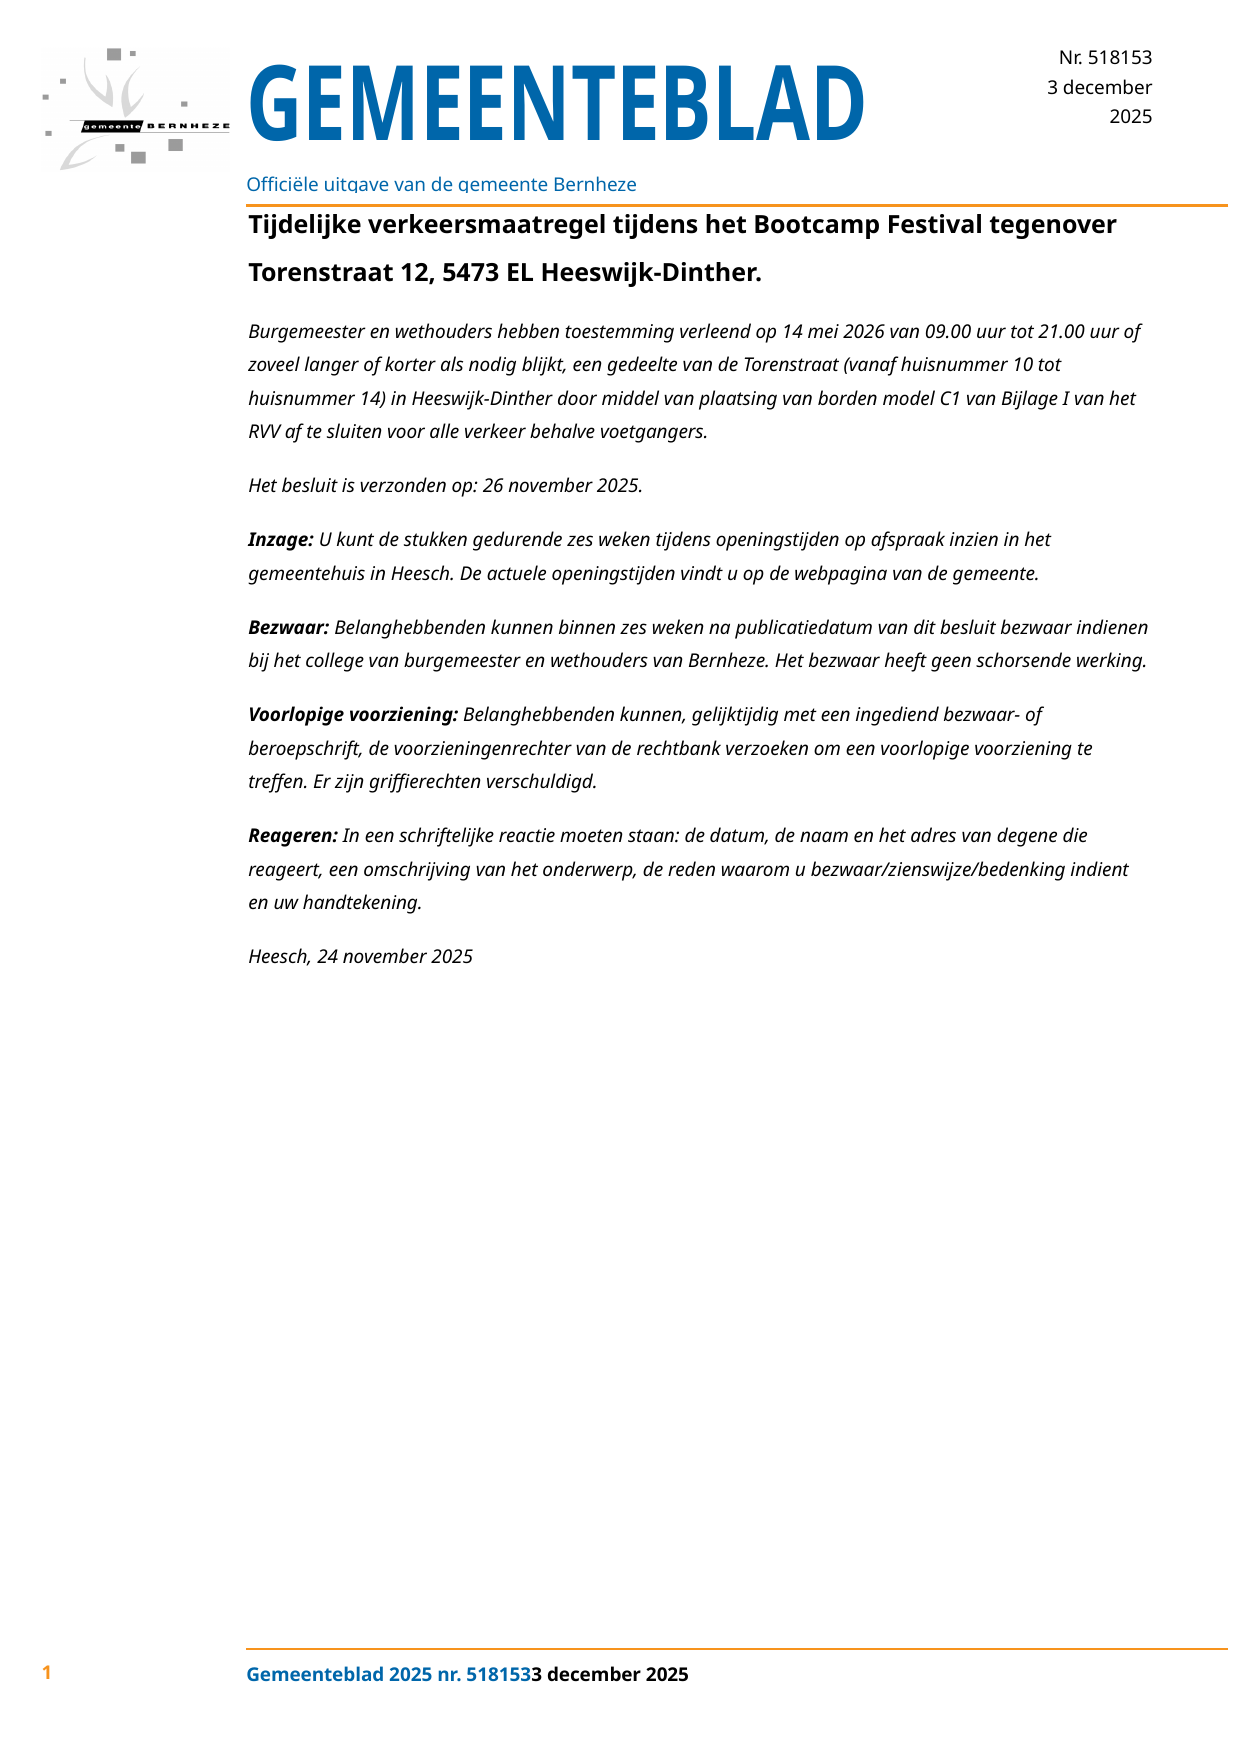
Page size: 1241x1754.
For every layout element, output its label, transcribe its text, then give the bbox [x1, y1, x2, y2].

text Tijdelijke verkeersmaatregel tijdens het Bootcamp Festival tegenover Torenstraat 12, 5473 EL Heeswijk-Dinther. [248, 207, 1152, 288]
text Het besluit is verzonden op: 26 november 2025. [248, 472, 1152, 498]
text Reageren: In een schriftelijke reactie moeten staan: de datum, de naam en het adres van degene die reageert, een omschrijving van het onderwerp, de reden waarom u bezwaar/zienswijze/bedenking indient en uw handtekening. [248, 822, 1152, 915]
picture [41, 47, 231, 172]
text Voorlopige voorziening: Belanghebbenden kunnen, gelijktijdig met een ingediend bezwaar- of beroepschrift, de voorzieningenrechter van de rechtbank verzoeken om een voorlopige voorziening te treffen. Er zijn griffierechten verschuldigd. [248, 701, 1152, 794]
text Burgemeester en wethouders hebben toestemming verleend op 14 mei 2026 van 09.00 uur tot 21.00 uur of zoveel langer of korter als nodig blijkt, een gedeelte van de Torenstraat (vanaf huisnummer 10 tot huisnummer 14) in Heeswijk-Dinther door middel van plaatsing van borden model C1 van Bijlage I van het RVV af te sluiten voor alle verkeer behalve voetgangers. [248, 318, 1152, 444]
text Heesch, 24 november 2025 [248, 943, 1152, 969]
text Inzage: U kunt de stukken gedurende zes weken tijdens openingstijden op afspraak inzien in het gemeentehuis in Heesch. De actuele openingstijden vindt u op de webpagina van de gemeente. [248, 526, 1152, 586]
text Bezwaar: Belanghebbenden kunnen binnen zes weken na publicatiedatum van dit besluit bezwaar indienen bij het college van burgemeester en wethouders van Bernheze. Het bezwaar heeft geen schorsende werking. [248, 614, 1152, 673]
